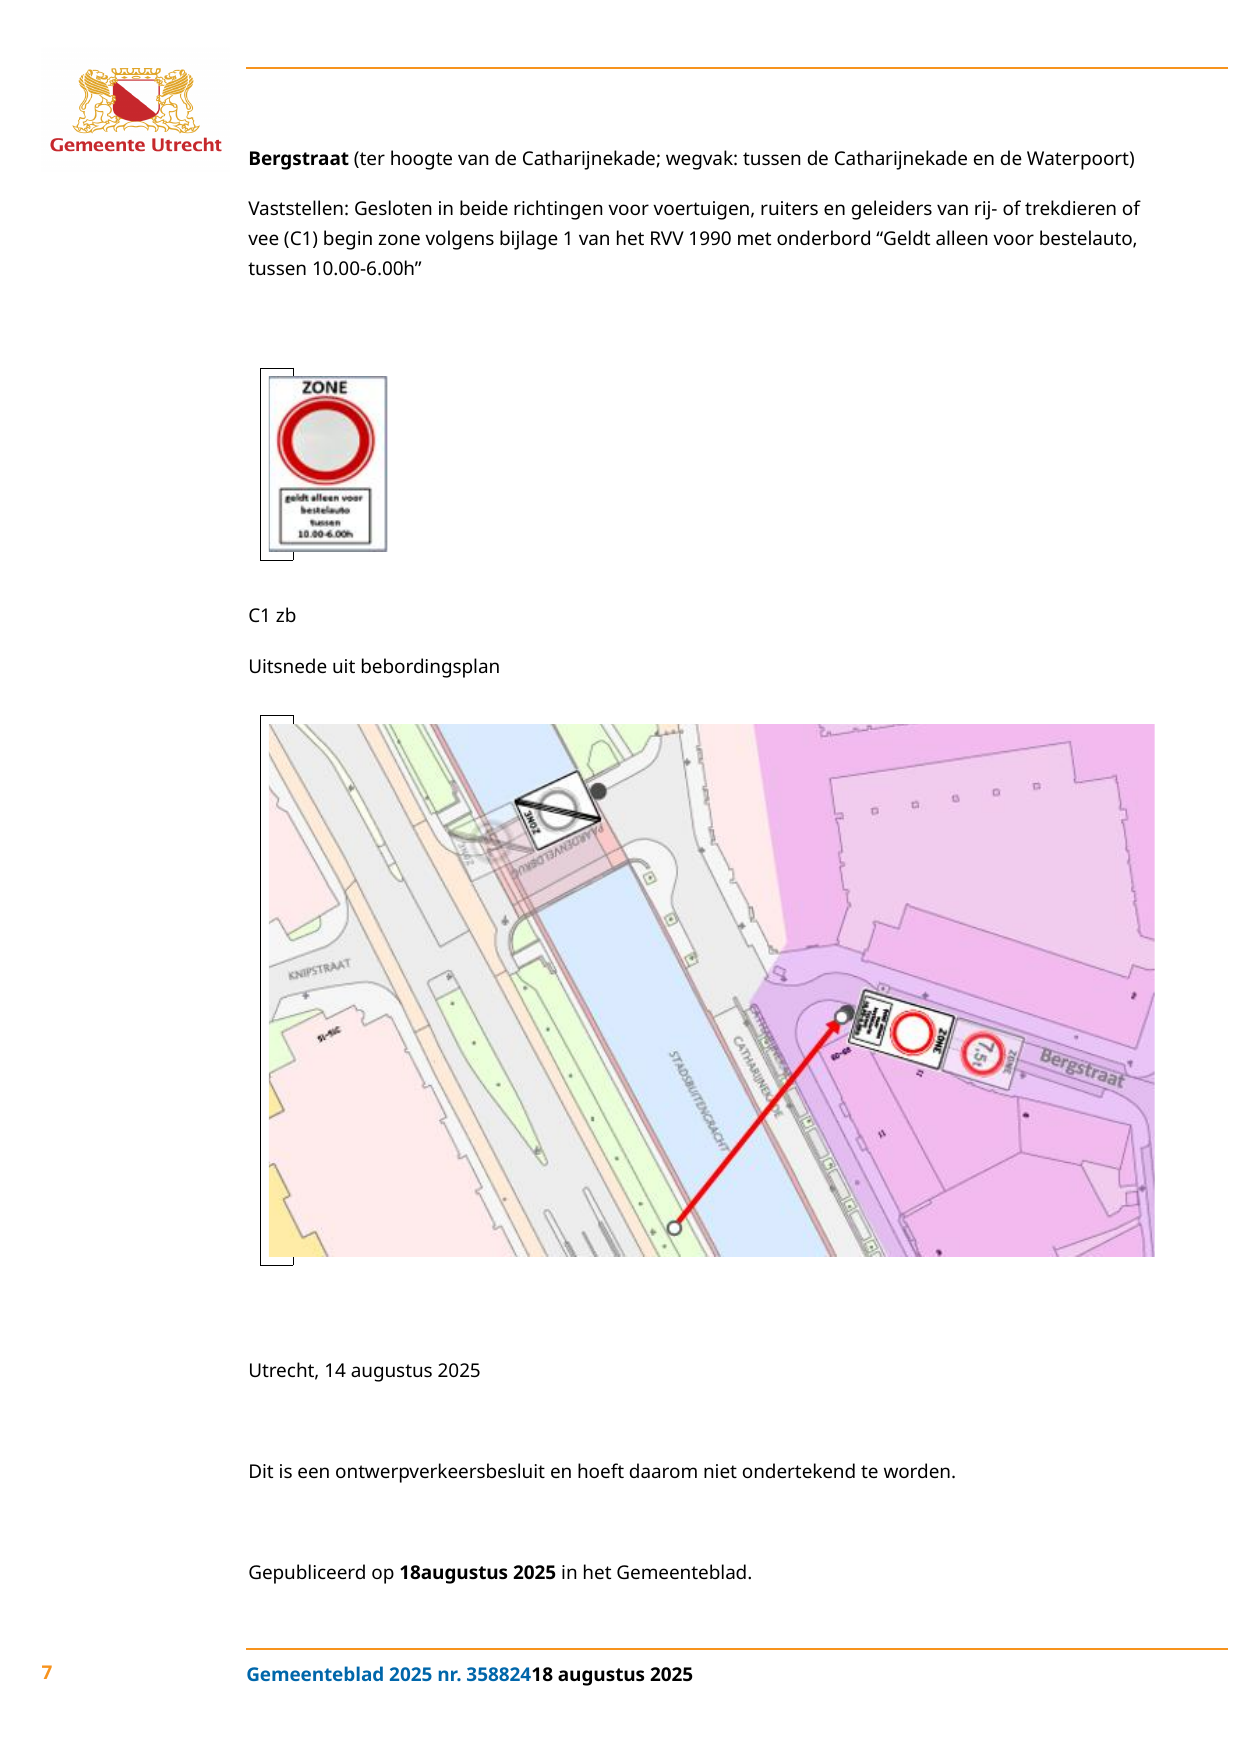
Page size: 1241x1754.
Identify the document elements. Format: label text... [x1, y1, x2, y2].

picture [41, 47, 231, 172]
text C1 zb [248, 602, 1152, 628]
text Bergstraat (ter hoogte van de Catharijnekade; wegvak: tussen de Catharijnekade en de Waterpoort) [248, 145, 1152, 171]
picture [268, 724, 1155, 1257]
picture [268, 376, 388, 552]
text Vaststellen: Gesloten in beide richtingen voor voertuigen, ruiters en geleiders van rij- of trekdieren of vee (C1) begin zone volgens bijlage 1 van het RVV 1990 met onderbord “Geldt alleen voor bestelauto, tussen 10.00-6.00h” [248, 196, 1152, 281]
text Dit is een ontwerpverkeersbesluit en hoeft daarom niet ondertekend te worden. [248, 1458, 1152, 1484]
text Uitsnede uit bebordingsplan [248, 653, 1152, 678]
text Utrecht, 14 augustus 2025 [248, 1358, 1152, 1383]
text Gepubliceerd op 18augustus 2025 in het Gemeenteblad. [248, 1559, 1152, 1585]
